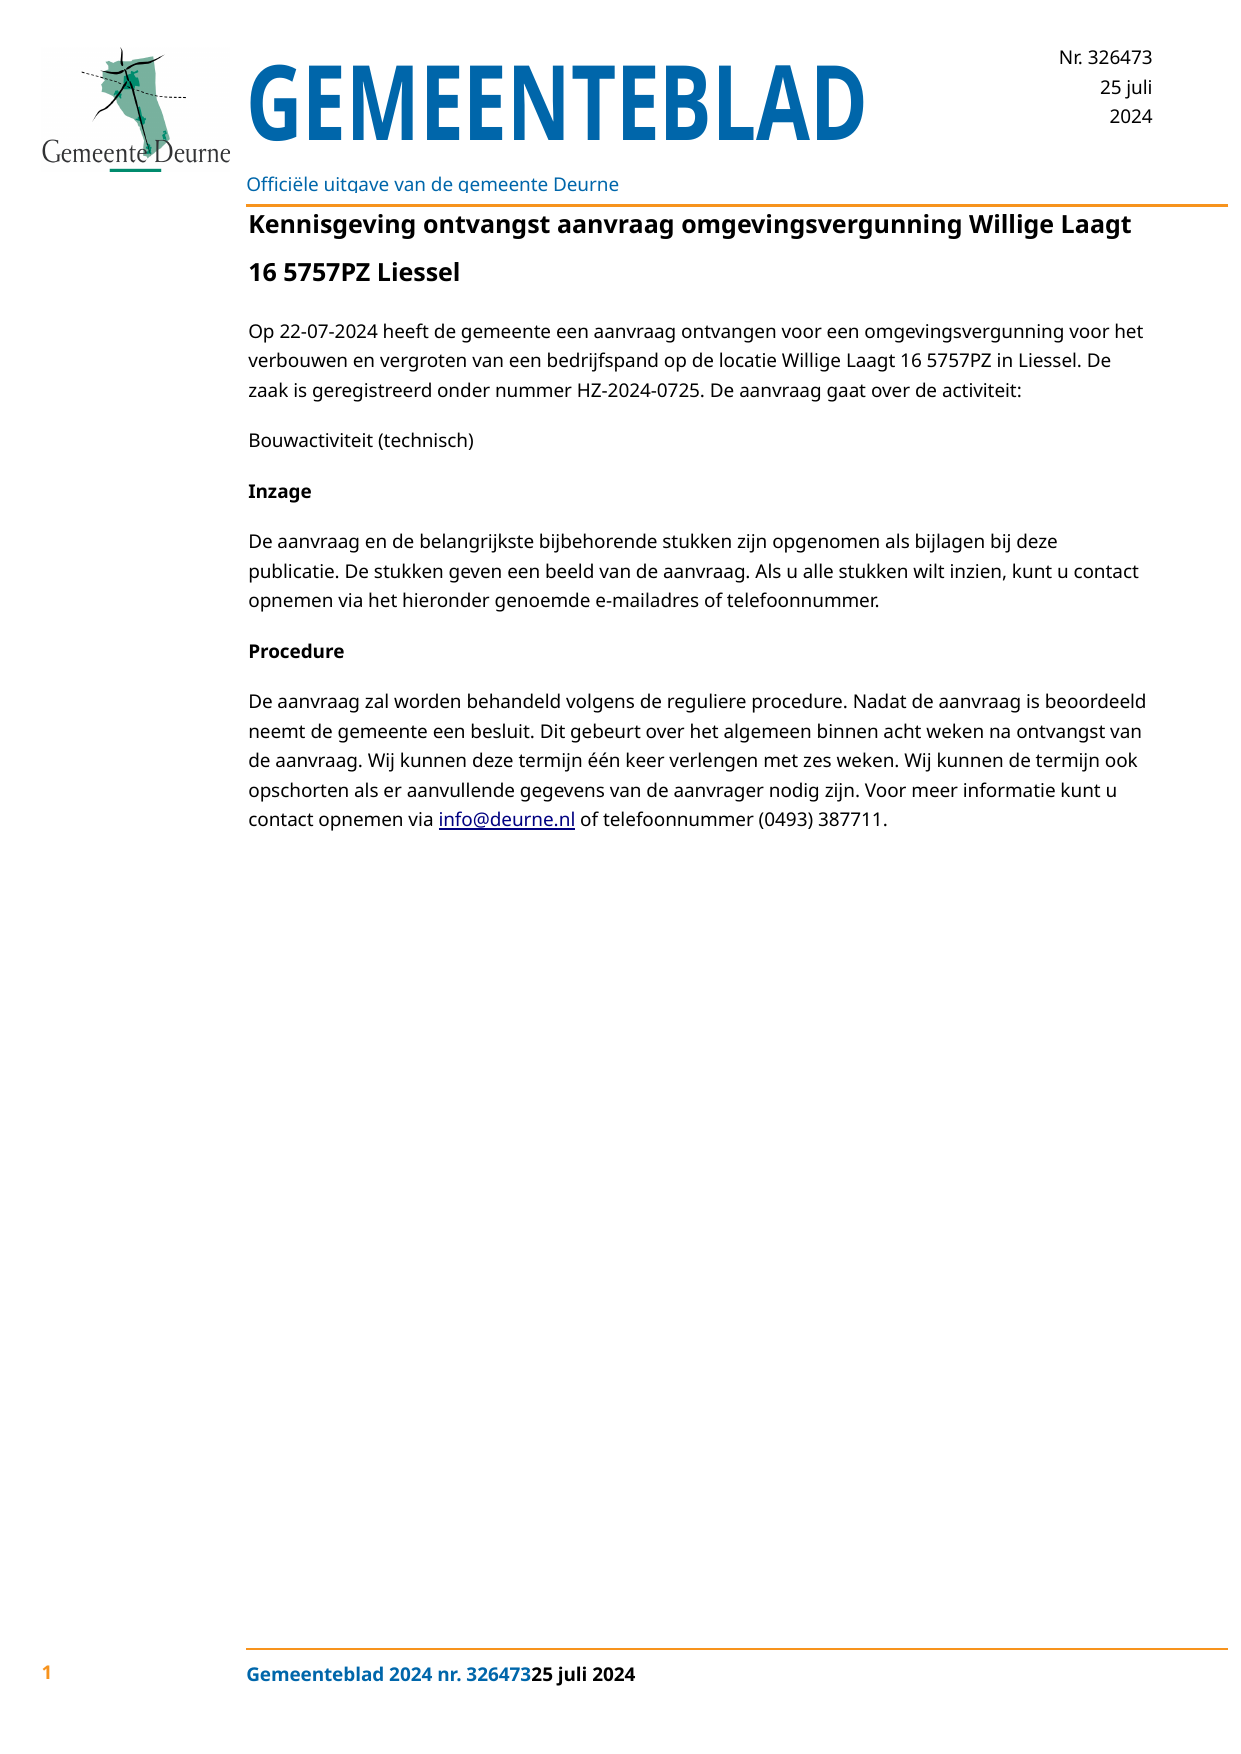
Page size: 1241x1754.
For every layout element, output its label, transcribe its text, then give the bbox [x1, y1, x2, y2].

text De aanvraag en de belangrijkste bijbehorende stukken zijn opgenomen als bijlagen bij deze publicatie. De stukken geven een beeld van de aanvraag. Als u alle stukken wilt inzien, kunt u contact opnemen via het hieronder genoemde e-mailadres of telefoonnummer. [248, 528, 1152, 613]
text De aanvraag zal worden behandeld volgens de reguliere procedure. Nadat de aanvraag is beoordeeld neemt de gemeente een besluit. Dit gebeurt over het algemeen binnen acht weken na ontvangst van de aanvraag. Wij kunnen deze termijn één keer verlengen met zes weken. Wij kunnen de termijn ook opschorten als er aanvullende gegevens van de aanvrager nodig zijn. Voor meer informatie kunt u contact opnemen via info@deurne.nl of telefoonnummer (0493) 387711. [248, 688, 1152, 832]
text Procedure [248, 638, 1152, 664]
text Op 22-07-2024 heeft de gemeente een aanvraag ontvangen voor een omgevingsvergunning voor het verbouwen en vergroten van een bedrijfspand op de locatie Willige Laagt 16 5757PZ in Liessel. De zaak is geregistreerd onder nummer HZ-2024-0725. De aanvraag gaat over de activiteit: [248, 318, 1152, 403]
text Inzage [248, 478, 1152, 504]
picture [41, 47, 231, 172]
text Kennisgeving ontvangst aanvraag omgevingsvergunning Willige Laagt 16 5757PZ Liessel [248, 207, 1152, 288]
text Bouwactiviteit (technisch) [248, 427, 1152, 453]
